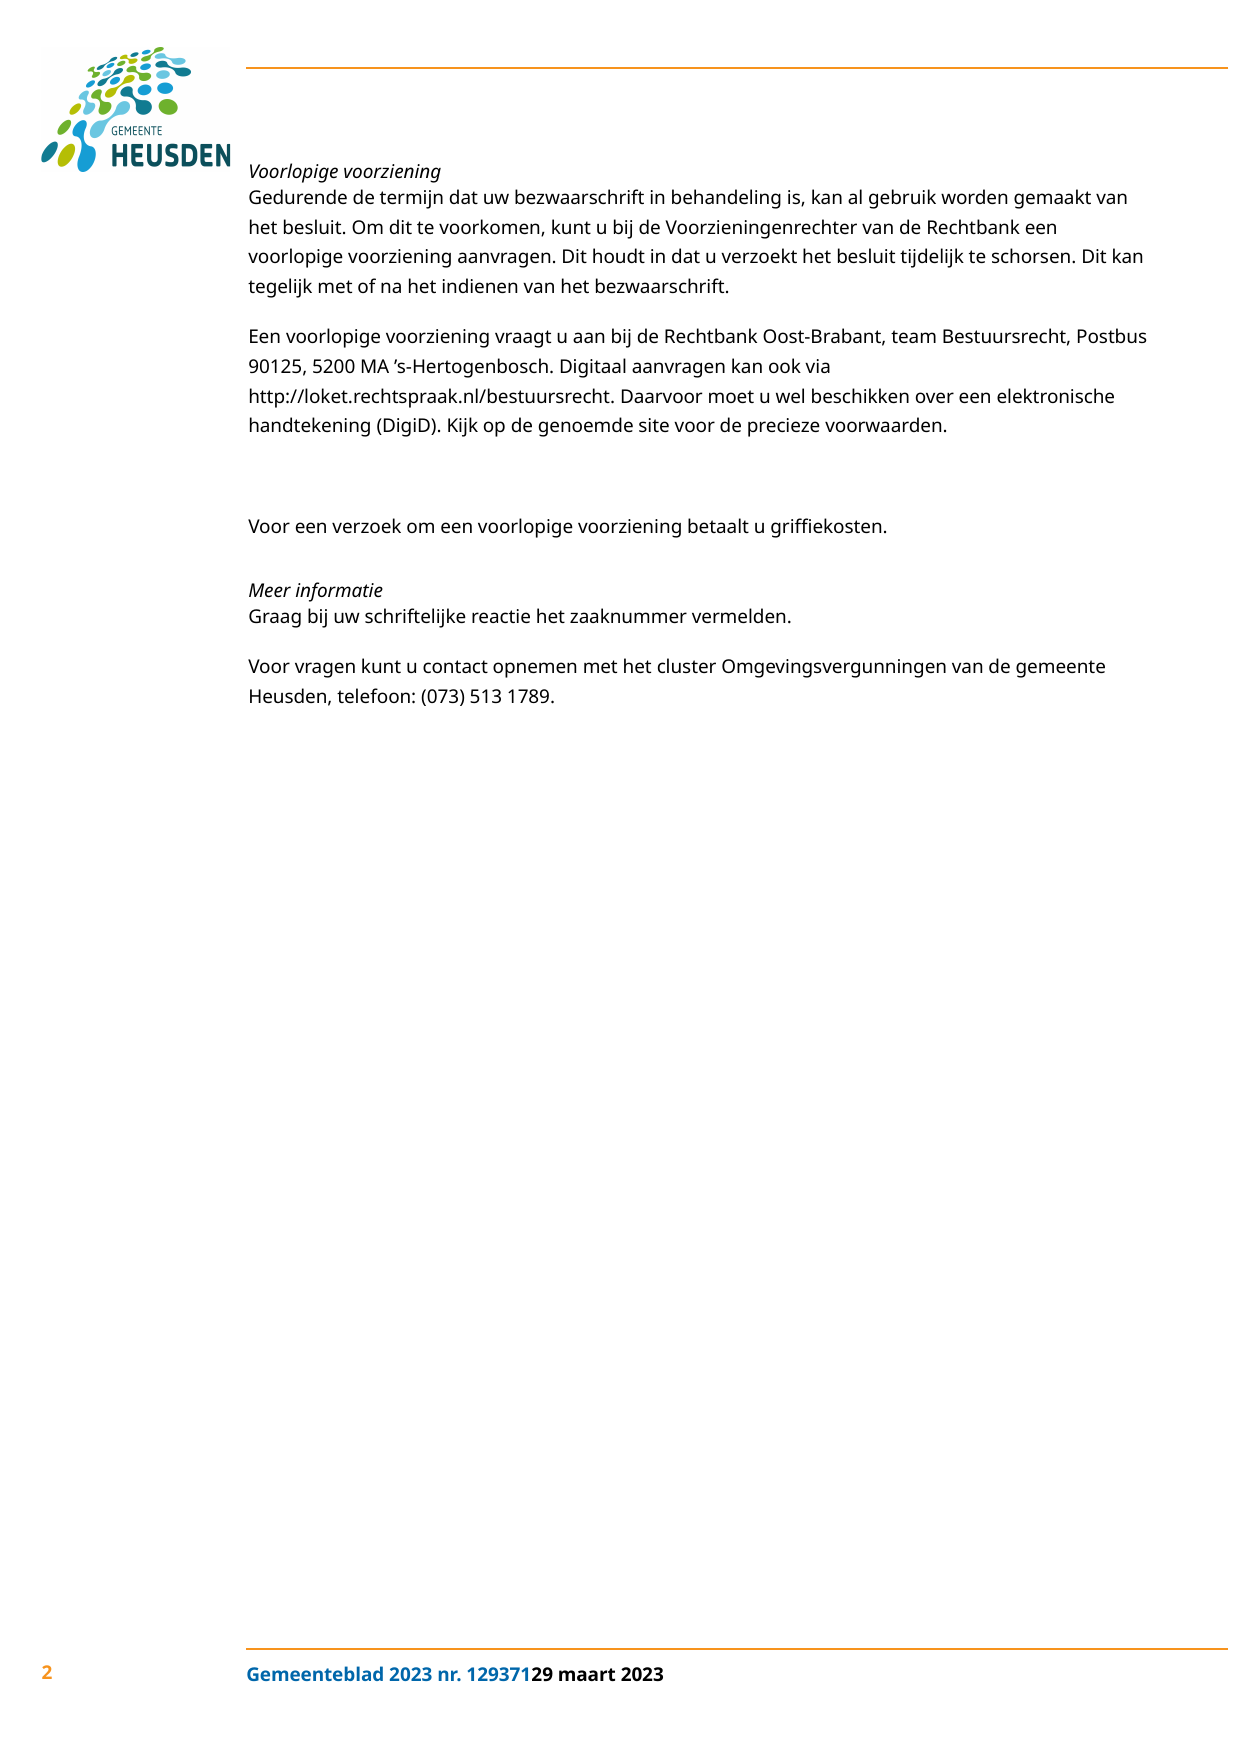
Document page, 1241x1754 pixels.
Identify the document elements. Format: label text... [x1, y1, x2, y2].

text Meer informatie [248, 577, 1152, 603]
text Een voorlopige voorziening vraagt u aan bij de Rechtbank Oost-Brabant, team Bestuursrecht, Postbus 90125, 5200 MA ’s-Hertogenbosch. Digitaal aanvragen kan ook via http://loket.rechtspraak.nl/bestuursrecht. Daarvoor moet u wel beschikken over een elektronische handtekening (DigiD). Kijk op de genoemde site voor de precieze voorwaarden. [248, 324, 1152, 438]
text Voor vragen kunt u contact opnemen met het cluster Omgevingsvergunningen van de gemeente Heusden, telefoon: (073) 513 1789. [248, 653, 1152, 709]
text Gedurende de termijn dat uw bezwaarschrift in behandeling is, kan al gebruik worden gemaakt van het besluit. Om dit te voorkomen, kunt u bij de Voorzieningenrechter van de Rechtbank een voorlopige voorziening aanvragen. Dit houdt in dat u verzoekt het besluit tijdelijk te schorsen. Dit kan tegelijk met of na het indienen van het bezwaarschrift. [248, 184, 1152, 299]
text Graag bij uw schriftelijke reactie het zaaknummer vermelden. [248, 603, 1152, 629]
text Voorlopige voorziening [248, 159, 1152, 184]
picture [41, 47, 231, 172]
text Voor een verzoek om een voorlopige voorziening betaalt u griffiekosten. [248, 513, 1152, 539]
